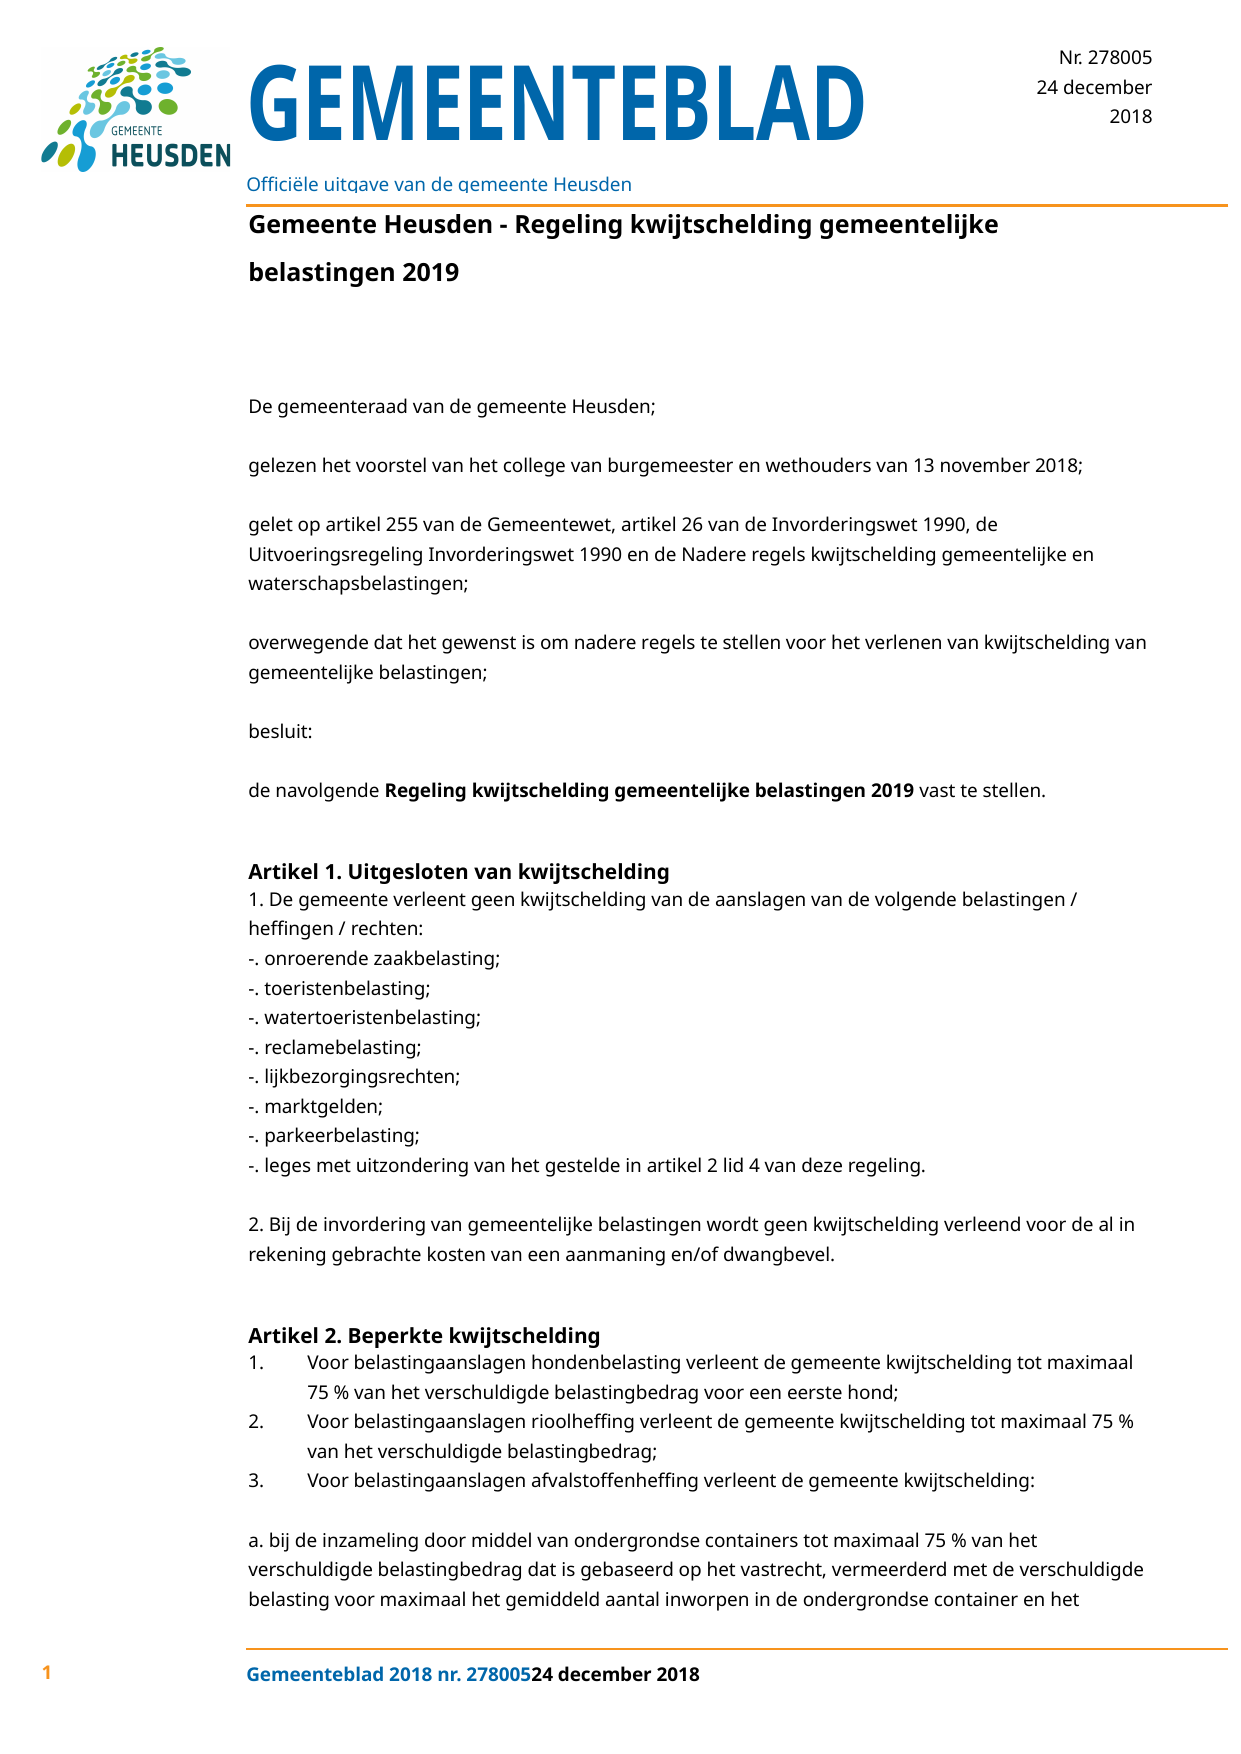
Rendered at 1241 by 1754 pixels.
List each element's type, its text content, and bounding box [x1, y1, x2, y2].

text Gemeente Heusden - Regeling kwijtschelding gemeentelijke belastingen 2019 [248, 207, 1152, 288]
text -. onroerende zaakbelasting; [248, 945, 1152, 971]
text -. marktgelden; [248, 1093, 1152, 1119]
picture [41, 47, 231, 172]
text 2. Bij de invordering van gemeentelijke belastingen wordt geen kwijtschelding verleend voor de al in rekening gebrachte kosten van een aanmaning en/of dwangbevel. [248, 1211, 1152, 1267]
list Voor belastingaanslagen hondenbelasting verleent de gemeente kwijtschelding tot maximaal 75 % van het verschuldigde belastingbedrag voor een eerste hond; [248, 1349, 1152, 1405]
text -. parkeerbelasting; [248, 1123, 1152, 1148]
text gelezen het voorstel van het college van burgemeester en wethouders van 13 november 2018; [248, 452, 1152, 478]
text Artikel 1. Uitgesloten van kwijtschelding [248, 857, 1152, 886]
text besluit: [248, 718, 1152, 744]
text overwegende dat het gewenst is om nadere regels te stellen voor het verlenen van kwijtschelding van gemeentelijke belastingen; [248, 629, 1152, 685]
list Voor belastingaanslagen rioolheffing verleent de gemeente kwijtschelding tot maximaal 75 % van het verschuldigde belastingbedrag; [248, 1408, 1152, 1464]
text 1. De gemeente verleent geen kwijtschelding van de aanslagen van de volgende belastingen / heffingen / rechten: [248, 886, 1152, 941]
text Artikel 2. Beperkte kwijtschelding [248, 1321, 1152, 1349]
text De gemeenteraad van de gemeente Heusden; [248, 393, 1152, 419]
text -. watertoeristenbelasting; [248, 1004, 1152, 1030]
text -. leges met uitzondering van het gestelde in artikel 2 lid 4 van deze regeling. [248, 1152, 1152, 1178]
text -. lijkbezorgingsrechten; [248, 1063, 1152, 1089]
text gelet op artikel 255 van de Gemeentewet, artikel 26 van de Invorderingswet 1990, de Uitvoeringsregeling Invorderingswet 1990 en de Nadere regels kwijtschelding gemeentelijke en waterschapsbelastingen; [248, 511, 1152, 596]
text a. bij de inzameling door middel van ondergrondse containers tot maximaal 75 % van het verschuldigde belastingbedrag dat is gebaseerd op het vastrecht, vermeerderd met de verschuldigde belasting voor maximaal het gemiddeld aantal inworpen in de ondergrondse container en het [248, 1527, 1152, 1612]
list Voor belastingaanslagen afvalstoffenheffing verleent de gemeente kwijtschelding: [248, 1468, 1152, 1493]
text de navolgende Regeling kwijtschelding gemeentelijke belastingen 2019 vast te stellen. [248, 777, 1152, 803]
text -. toeristenbelasting; [248, 975, 1152, 1000]
text -. reclamebelasting; [248, 1034, 1152, 1059]
